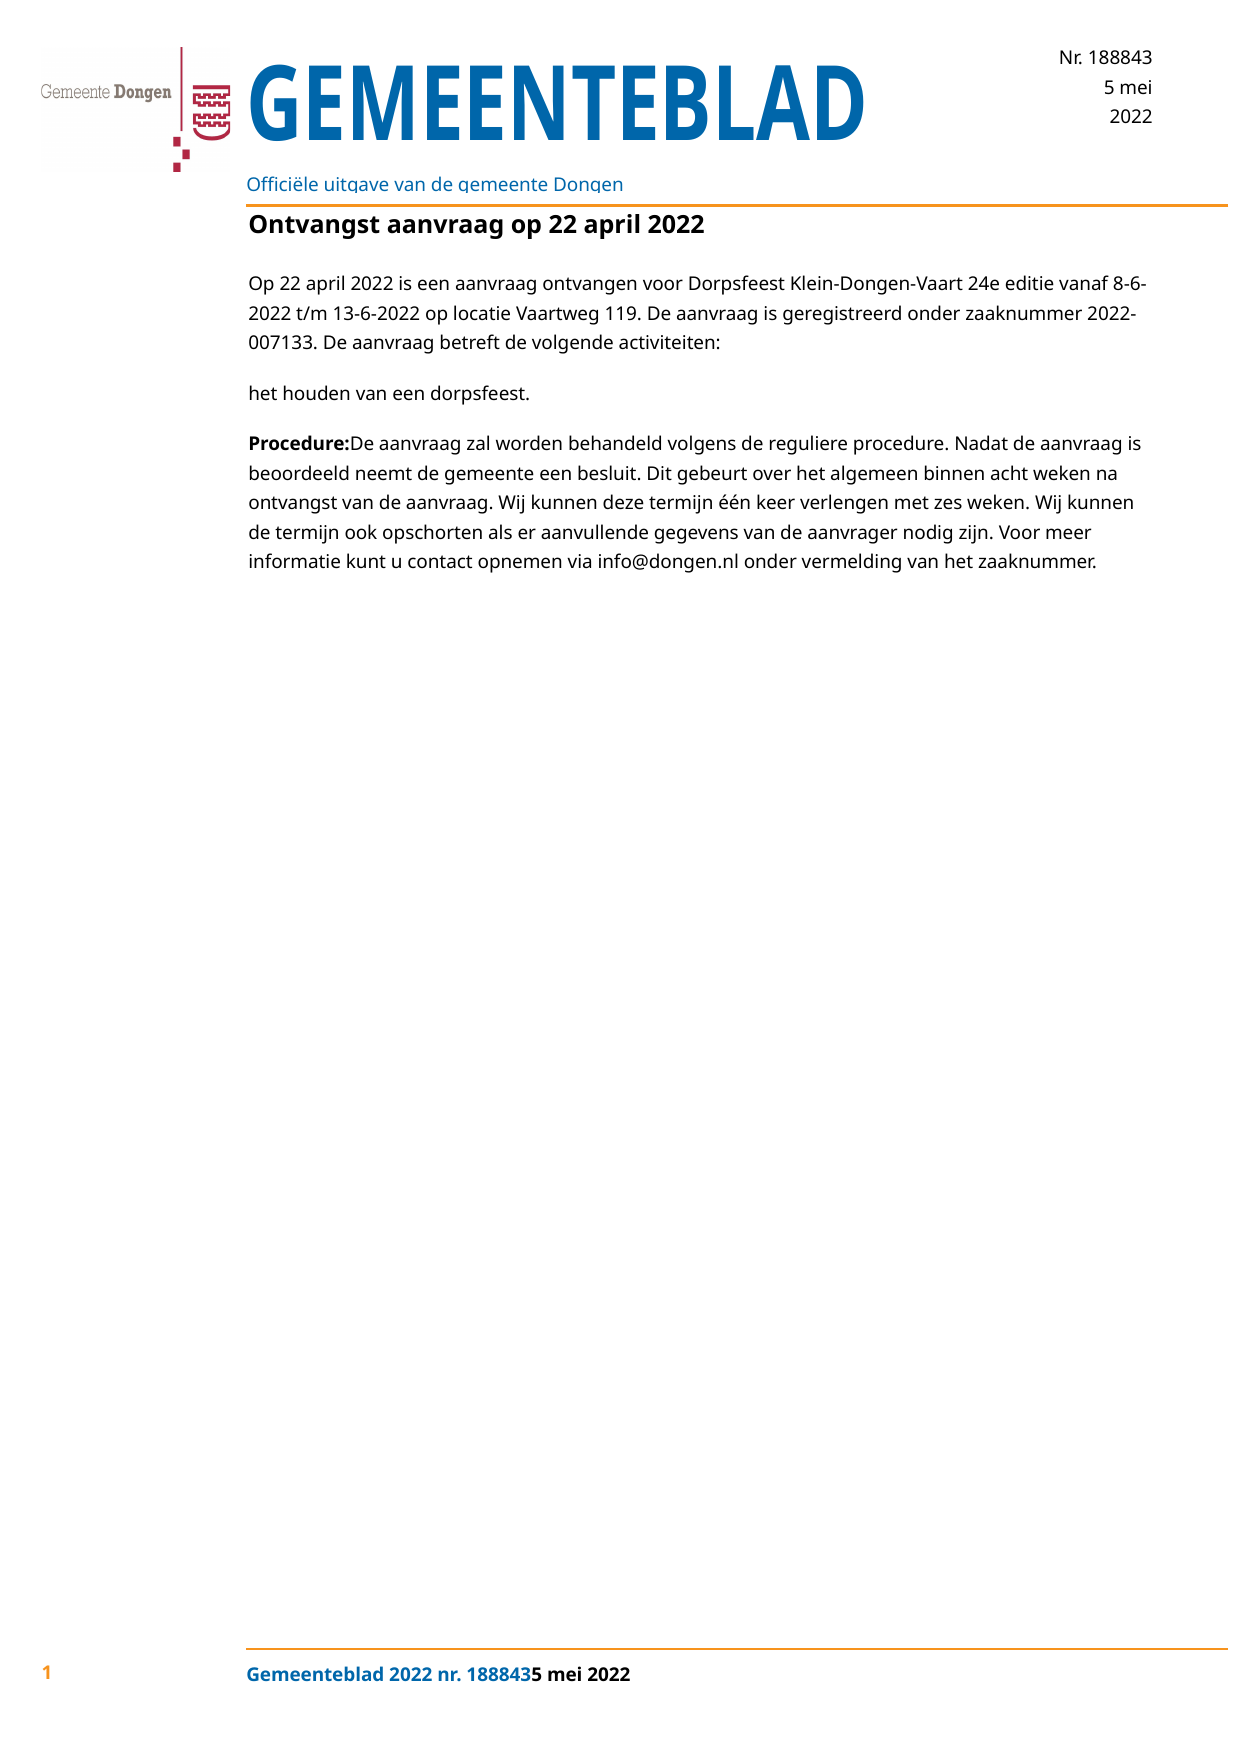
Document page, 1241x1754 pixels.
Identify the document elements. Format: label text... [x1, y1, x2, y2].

text Op 22 april 2022 is een aanvraag ontvangen voor Dorpsfeest Klein-Dongen-Vaart 24e editie vanaf 8-6-2022 t/m 13-6-2022 op locatie Vaartweg 119. De aanvraag is geregistreerd onder zaaknummer 2022-007133. De aanvraag betreft de volgende activiteiten: [248, 270, 1152, 355]
text Procedure:De aanvraag zal worden behandeld volgens de reguliere procedure. Nadat de aanvraag is beoordeeld neemt de gemeente een besluit. Dit gebeurt over het algemeen binnen acht weken na ontvangst van de aanvraag. Wij kunnen deze termijn één keer verlengen met zes weken. Wij kunnen de termijn ook opschorten als er aanvullende gegevens van de aanvrager nodig zijn. Voor meer informatie kunt u contact opnemen via info@dongen.nl onder vermelding van het zaaknummer. [248, 430, 1152, 574]
text Ontvangst aanvraag op 22 april 2022 [248, 207, 1152, 241]
text het houden van een dorpsfeest. [248, 380, 1152, 406]
picture [41, 47, 231, 172]
